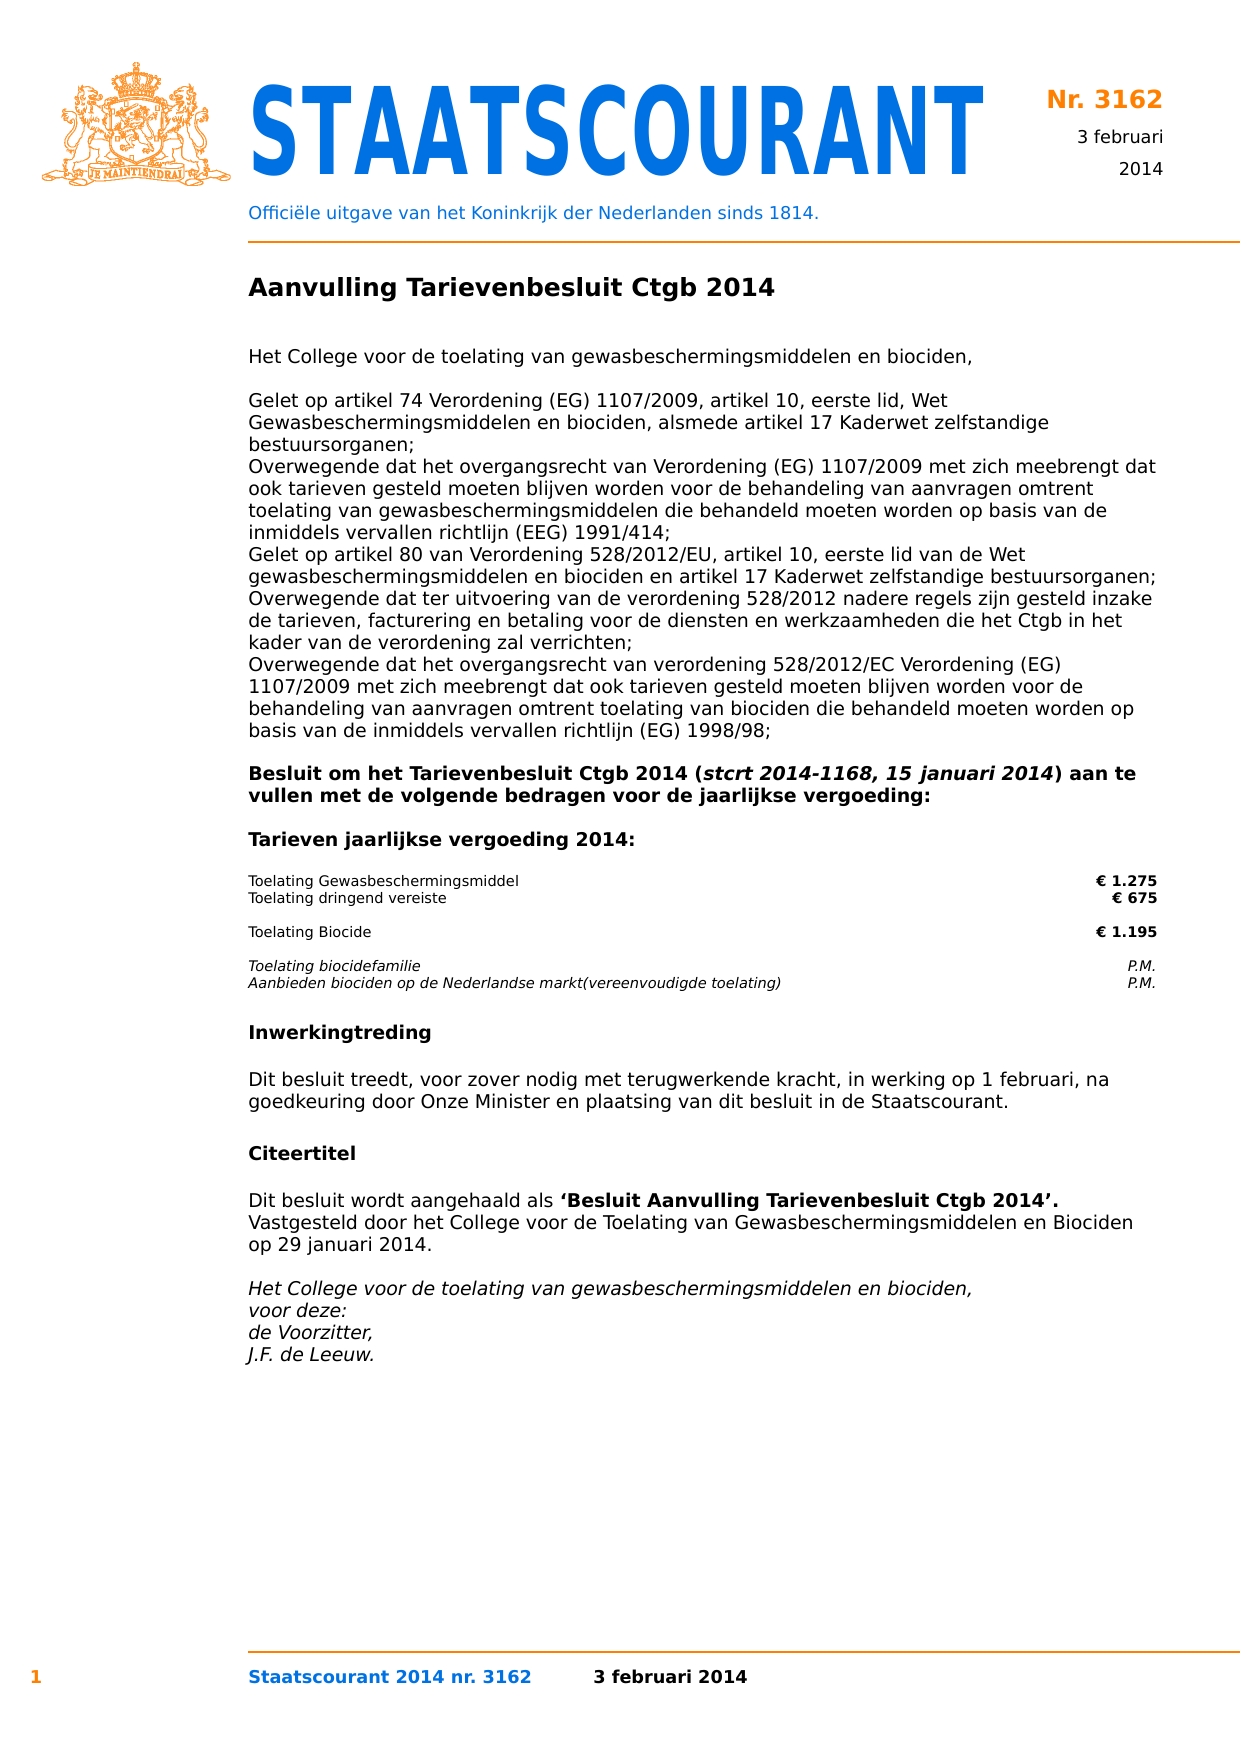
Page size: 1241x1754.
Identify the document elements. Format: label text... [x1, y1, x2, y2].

table_cell P.M. [979, 975, 1163, 992]
table_header Toelating Gewasbeschermingsmiddel [248, 873, 978, 890]
table_cell € 1.195 [979, 924, 1163, 941]
table_cell [248, 907, 978, 924]
table_cell € 675 [979, 890, 1163, 907]
table_header STAATSCOURANT [248, 62, 998, 203]
table_cell Officiële uitgave van het Koninkrijk der Nederlanden sinds 1814. [248, 203, 1240, 241]
table_cell Toelating biocidefamilie [248, 958, 978, 975]
table_cell 2014 [998, 153, 1240, 203]
table_cell Toelating dringend vereiste [248, 890, 978, 907]
text Het College voor de toelating van gewasbeschermingsmiddelen en biociden, [248, 346, 1163, 368]
text Dit besluit wordt aangehaald als ‘Besluit Aanvulling Tarievenbesluit Ctgb 2014’. [248, 1190, 1163, 1212]
text Gelet op artikel 74 Verordening (EG) 1107/2009, artikel 10, eerste lid, Wet Gewasbeschermingsmiddelen en biociden, alsmede artikel 17 Kaderwet zelfstandige bestuursorganen; [248, 390, 1163, 456]
table_header Nr. 3162 [998, 62, 1240, 121]
text Overwegende dat ter uitvoering van de verordening 528/2012 nadere regels zijn gesteld inzake de tarieven, facturering en betaling voor de diensten en werkzaamheden die het Ctgb in het kader van de verordening zal verrichten; [248, 588, 1163, 653]
text Het College voor de toelating van gewasbeschermingsmiddelen en biociden, voor deze: de Voorzitter, J.F. de Leeuw. [248, 1278, 1163, 1366]
table_cell [248, 941, 978, 958]
table_cell [979, 941, 1163, 958]
text Tarieven jaarlijkse vergoeding 2014: [248, 829, 1163, 851]
subtitle Citeertitel [248, 1143, 1163, 1165]
table_cell Toelating Biocide [248, 924, 978, 941]
text Besluit om het Tarievenbesluit Ctgb 2014 (stcrt 2014-1168, 15 januari 2014) aan te vullen met de volgende bedragen voor de jaarlijkse vergoeding: [248, 763, 1163, 807]
table_header [25, 62, 248, 241]
subtitle Aanvulling Tarievenbesluit Ctgb 2014 [248, 273, 1163, 302]
text Vastgesteld door het College voor de Toelating van Gewasbeschermingsmiddelen en Biociden op 29 januari 2014. [248, 1212, 1163, 1256]
table_cell [979, 907, 1163, 924]
picture [41, 62, 231, 186]
table_header € 1.275 [979, 873, 1163, 890]
text Dit besluit treedt, voor zover nodig met terugwerkende kracht, in werking op 1 februari, na goedkeuring door Onze Minister en plaatsing van dit besluit in de Staatscourant. [248, 1069, 1163, 1113]
table_cell P.M. [979, 958, 1163, 975]
table_cell Aanbieden biociden op de Nederlandse markt(vereenvoudigde toelating) [248, 975, 978, 992]
text Overwegende dat het overgangsrecht van verordening 528/2012/EC Verordening (EG) 1107/2009 met zich meebrengt dat ook tarieven gesteld moeten blijven worden voor de behandeling van aanvragen omtrent toelating van biociden die behandeld moeten worden op basis van de inmiddels vervallen richtlijn (EG) 1998/98; [248, 653, 1163, 741]
table_cell 3 februari [998, 121, 1240, 153]
text Overwegende dat het overgangsrecht van Verordening (EG) 1107/2009 met zich meebrengt dat ook tarieven gesteld moeten blijven worden voor de behandeling van aanvragen omtrent toelating van gewasbeschermingsmiddelen die behandeld moeten worden op basis van de inmiddels vervallen richtlijn (EEG) 1991/414; [248, 456, 1163, 544]
subtitle Inwerkingtreding [248, 1022, 1163, 1044]
text Gelet op artikel 80 van Verordening 528/2012/EU, artikel 10, eerste lid van de Wet gewasbeschermingsmiddelen en biociden en artikel 17 Kaderwet zelfstandige bestuursorganen; [248, 544, 1163, 588]
